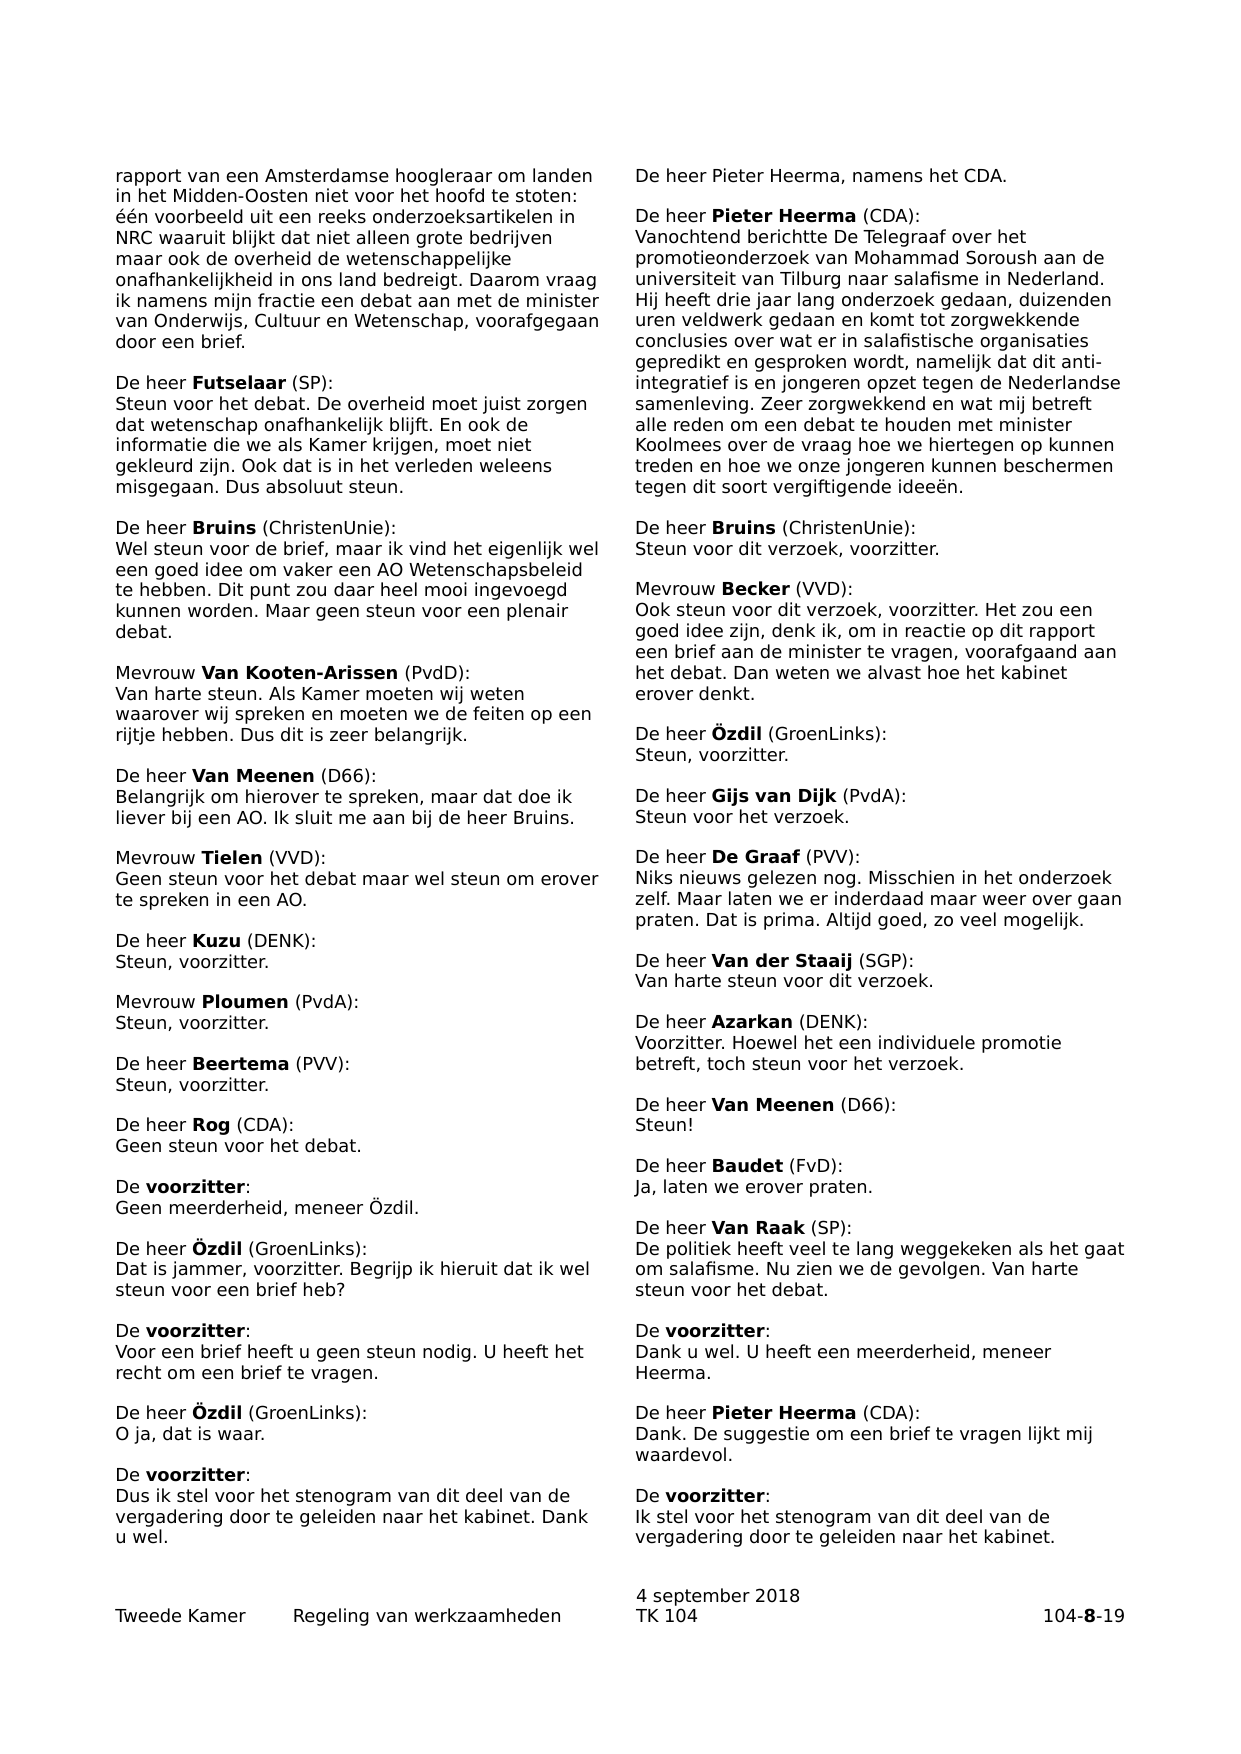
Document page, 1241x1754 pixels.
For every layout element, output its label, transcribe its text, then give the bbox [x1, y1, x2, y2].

text De heer Kuzu (DENK): [115, 931, 605, 951]
text Mevrouw Van Kooten-Arissen (PvdD): [115, 663, 605, 683]
text Mevrouw Ploumen (PvdA): [115, 992, 605, 1013]
text Steun, voorzitter. [115, 1074, 605, 1095]
text Steun voor dit verzoek, voorzitter. [635, 538, 1125, 559]
text De heer Beertema (PVV): [115, 1054, 605, 1074]
text Dank. De suggestie om een brief te vragen lijkt mij waardevol. [635, 1424, 1125, 1466]
text O ja, dat is waar. [115, 1424, 605, 1445]
text Geen meerderheid, meneer Özdil. [115, 1198, 605, 1218]
text De heer Gijs van Dijk (PvdA): [635, 786, 1125, 806]
text Steun voor het debat. De overheid moet juist zorgen dat wetenschap onafhankelijk blijft. En ook de informatie die we als Kamer krijgen, moet niet gekleurd zijn. Ook dat is in het verleden weleens misgegaan. Dus absoluut steun. [115, 393, 605, 498]
text Wel steun voor de brief, maar ik vind het eigenlijk wel een goed idee om vaker een AO Wetenschapsbeleid te hebben. Dit punt zou daar heel mooi ingevoegd kunnen worden. Maar geen steun voor een plenair debat. [115, 538, 605, 643]
text De voorzitter: [115, 1177, 605, 1198]
text De heer Bruins (ChristenUnie): [635, 518, 1125, 538]
text Belangrijk om hierover te spreken, maar dat doe ik liever bij een AO. Ik sluit me aan bij de heer Bruins. [115, 787, 605, 828]
text De voorzitter: [115, 1465, 605, 1486]
text De heer Rog (CDA): [115, 1115, 605, 1136]
text Van harte steun. Als Kamer moeten wij weten waarover wij spreken en moeten we de feiten op een rijtje hebben. Dus dit is zeer belangrijk. [115, 683, 605, 746]
text Steun, voorzitter. [635, 745, 1125, 766]
text De heer Van der Staaij (SGP): [635, 951, 1125, 971]
text Steun voor het verzoek. [635, 806, 1125, 827]
text De voorzitter: [635, 1486, 1125, 1506]
text Geen steun voor het debat. [115, 1136, 605, 1157]
text Mevrouw Becker (VVD): [635, 579, 1125, 600]
text De heer Pieter Heerma (CDA): [635, 1403, 1125, 1424]
text De heer Azarkan (DENK): [635, 1012, 1125, 1033]
text De heer Van Meenen (D66): [115, 766, 605, 787]
text Ook steun voor dit verzoek, voorzitter. Het zou een goed idee zijn, denk ik, om in reactie op dit rapport een brief aan de minister te vragen, voorafgaand aan het debat. Dan weten we alvast hoe het kabinet erover denkt. [635, 600, 1125, 704]
text Van harte steun voor dit verzoek. [635, 971, 1125, 992]
text Ja, laten we erover praten. [635, 1177, 1125, 1198]
text Steun, voorzitter. [115, 951, 605, 972]
text Voorzitter. Hoewel het een individuele promotie betreft, toch steun voor het verzoek. [635, 1033, 1125, 1074]
text Ik stel voor het stenogram van dit deel van de vergadering door te geleiden naar het kabinet. [635, 1506, 1125, 1548]
text De heer Özdil (GroenLinks): [115, 1238, 605, 1259]
text De heer Pieter Heerma, namens het CDA. [635, 165, 1125, 186]
text De heer Özdil (GroenLinks): [635, 724, 1125, 745]
text Vanochtend berichtte De Telegraaf over het promotieonderzoek van Mohammad Soroush aan de universiteit van Tilburg naar salafisme in Nederland. Hij heeft drie jaar lang onderzoek gedaan, duizenden uren veldwerk gedaan en komt tot zorgwekkende conclusies over wat er in salafistische organisaties gepredikt en gesproken wordt, namelijk dat dit anti-integratief is en jongeren opzet tegen de Nederlandse samenleving. Zeer zorgwekkend en wat mij betreft alle reden om een debat te houden met minister Koolmees over de vraag hoe we hiertegen op kunnen treden en hoe we onze jongeren kunnen beschermen tegen dit soort vergiftigende ideeën. [635, 227, 1125, 498]
text Voor een brief heeft u geen steun nodig. U heeft het recht om een brief te vragen. [115, 1342, 605, 1383]
text De heer Van Meenen (D66): [635, 1094, 1125, 1115]
text De heer Futselaar (SP): [115, 373, 605, 393]
text Dat is jammer, voorzitter. Begrijp ik hieruit dat ik wel steun voor een brief heb? [115, 1259, 605, 1301]
text Dus ik stel voor het stenogram van dit deel van de vergadering door te geleiden naar het kabinet. Dank u wel. [115, 1486, 605, 1548]
text Steun! [635, 1115, 1125, 1136]
text De voorzitter: [115, 1321, 605, 1342]
text Mevrouw Tielen (VVD): [115, 848, 605, 869]
text De heer De Graaf (PVV): [635, 847, 1125, 868]
text De heer Van Raak (SP): [635, 1218, 1125, 1238]
text rapport van een Amsterdamse hoogleraar om landen in het Midden-Oosten niet voor het hoofd te stoten: één voorbeeld uit een reeks onderzoeksartikelen in NRC waaruit blijkt dat niet alleen grote bedrijven maar ook de overheid de wetenschappelijke onafhankelijkheid in ons land bedreigt. Daarom vraag ik namens mijn fractie een debat aan met de minister van Onderwijs, Cultuur en Wetenschap, voorafgegaan door een brief. [115, 165, 605, 353]
text De heer Bruins (ChristenUnie): [115, 518, 605, 538]
text De heer Pieter Heerma (CDA): [635, 206, 1125, 227]
text Geen steun voor het debat maar wel steun om erover te spreken in een AO. [115, 869, 605, 911]
text De voorzitter: [635, 1321, 1125, 1342]
text De heer Baudet (FvD): [635, 1156, 1125, 1177]
text De politiek heeft veel te lang weggekeken als het gaat om salafisme. Nu zien we de gevolgen. Van harte steun voor het debat. [635, 1238, 1125, 1301]
text Steun, voorzitter. [115, 1013, 605, 1034]
text De heer Özdil (GroenLinks): [115, 1403, 605, 1424]
text Niks nieuws gelezen nog. Misschien in het onderzoek zelf. Maar laten we er inderdaad maar weer over gaan praten. Dat is prima. Altijd goed, zo veel mogelijk. [635, 868, 1125, 931]
text Dank u wel. U heeft een meerderheid, meneer Heerma. [635, 1342, 1125, 1383]
